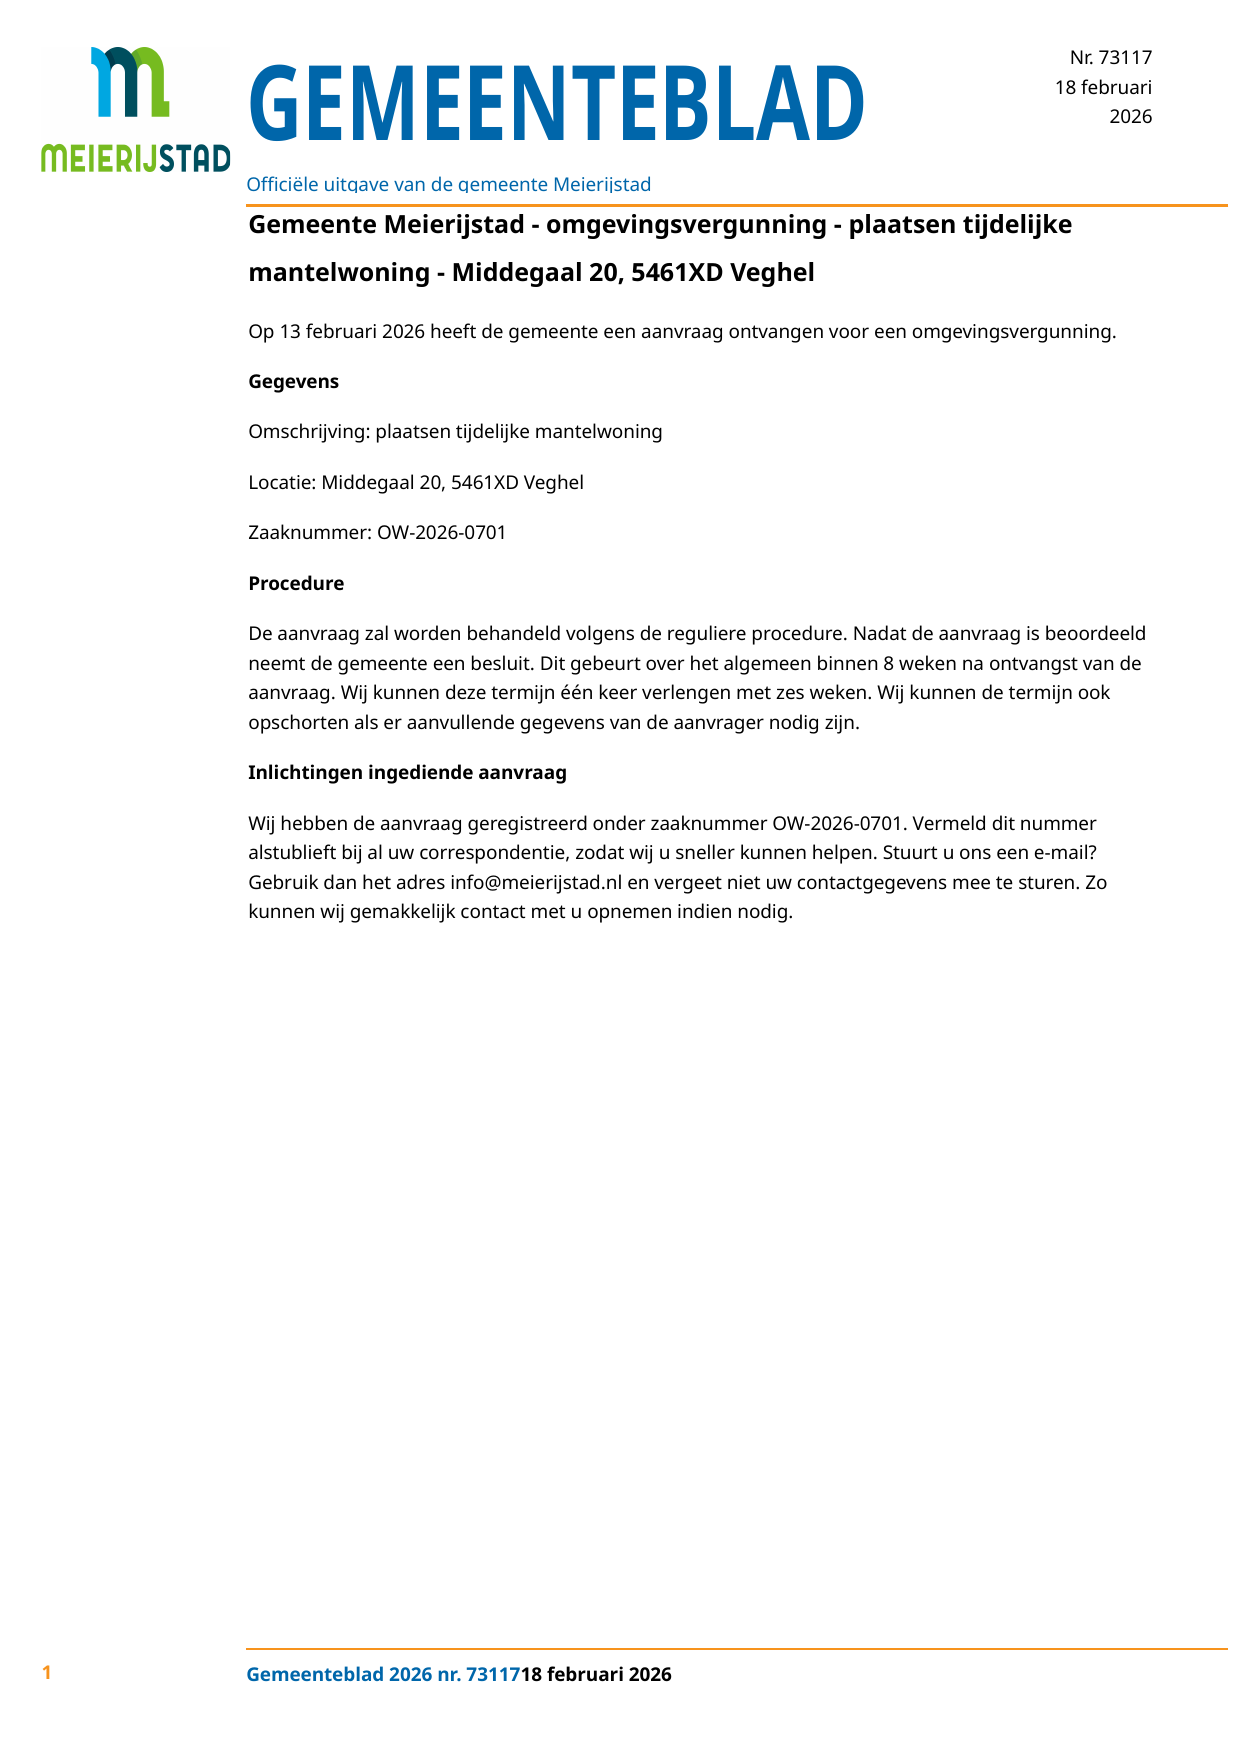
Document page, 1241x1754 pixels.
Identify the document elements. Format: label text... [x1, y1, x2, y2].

text De aanvraag zal worden behandeld volgens de reguliere procedure. Nadat de aanvraag is beoordeeld neemt de gemeente een besluit. Dit gebeurt over het algemeen binnen 8 weken na ontvangst van de aanvraag. Wij kunnen deze termijn één keer verlengen met zes weken. Wij kunnen de termijn ook opschorten als er aanvullende gegevens van de aanvrager nodig zijn. [248, 620, 1152, 735]
text Wij hebben de aanvraag geregistreerd onder zaaknummer OW-2026-0701. Vermeld dit nummer alstublieft bij al uw correspondentie, zodat wij u sneller kunnen helpen. Stuurt u ons een e-mail? Gebruik dan het adres info@meierijstad.nl en vergeet niet uw contactgegevens mee te sturen. Zo kunnen wij gemakkelijk contact met u opnemen indien nodig. [248, 810, 1152, 924]
text Inlichtingen ingediende aanvraag [248, 759, 1152, 785]
text Procedure [248, 570, 1152, 596]
text Omschrijving: plaatsen tijdelijke mantelwoning [248, 419, 1152, 444]
text Zaaknummer: OW-2026-0701 [248, 519, 1152, 545]
text Locatie: Middegaal 20, 5461XD Veghel [248, 469, 1152, 495]
text Gegevens [248, 368, 1152, 394]
picture [41, 47, 231, 172]
text Op 13 februari 2026 heeft de gemeente een aanvraag ontvangen voor een omgevingsvergunning. [248, 318, 1152, 344]
text Gemeente Meierijstad - omgevingsvergunning - plaatsen tijdelijke mantelwoning - Middegaal 20, 5461XD Veghel [248, 207, 1152, 288]
